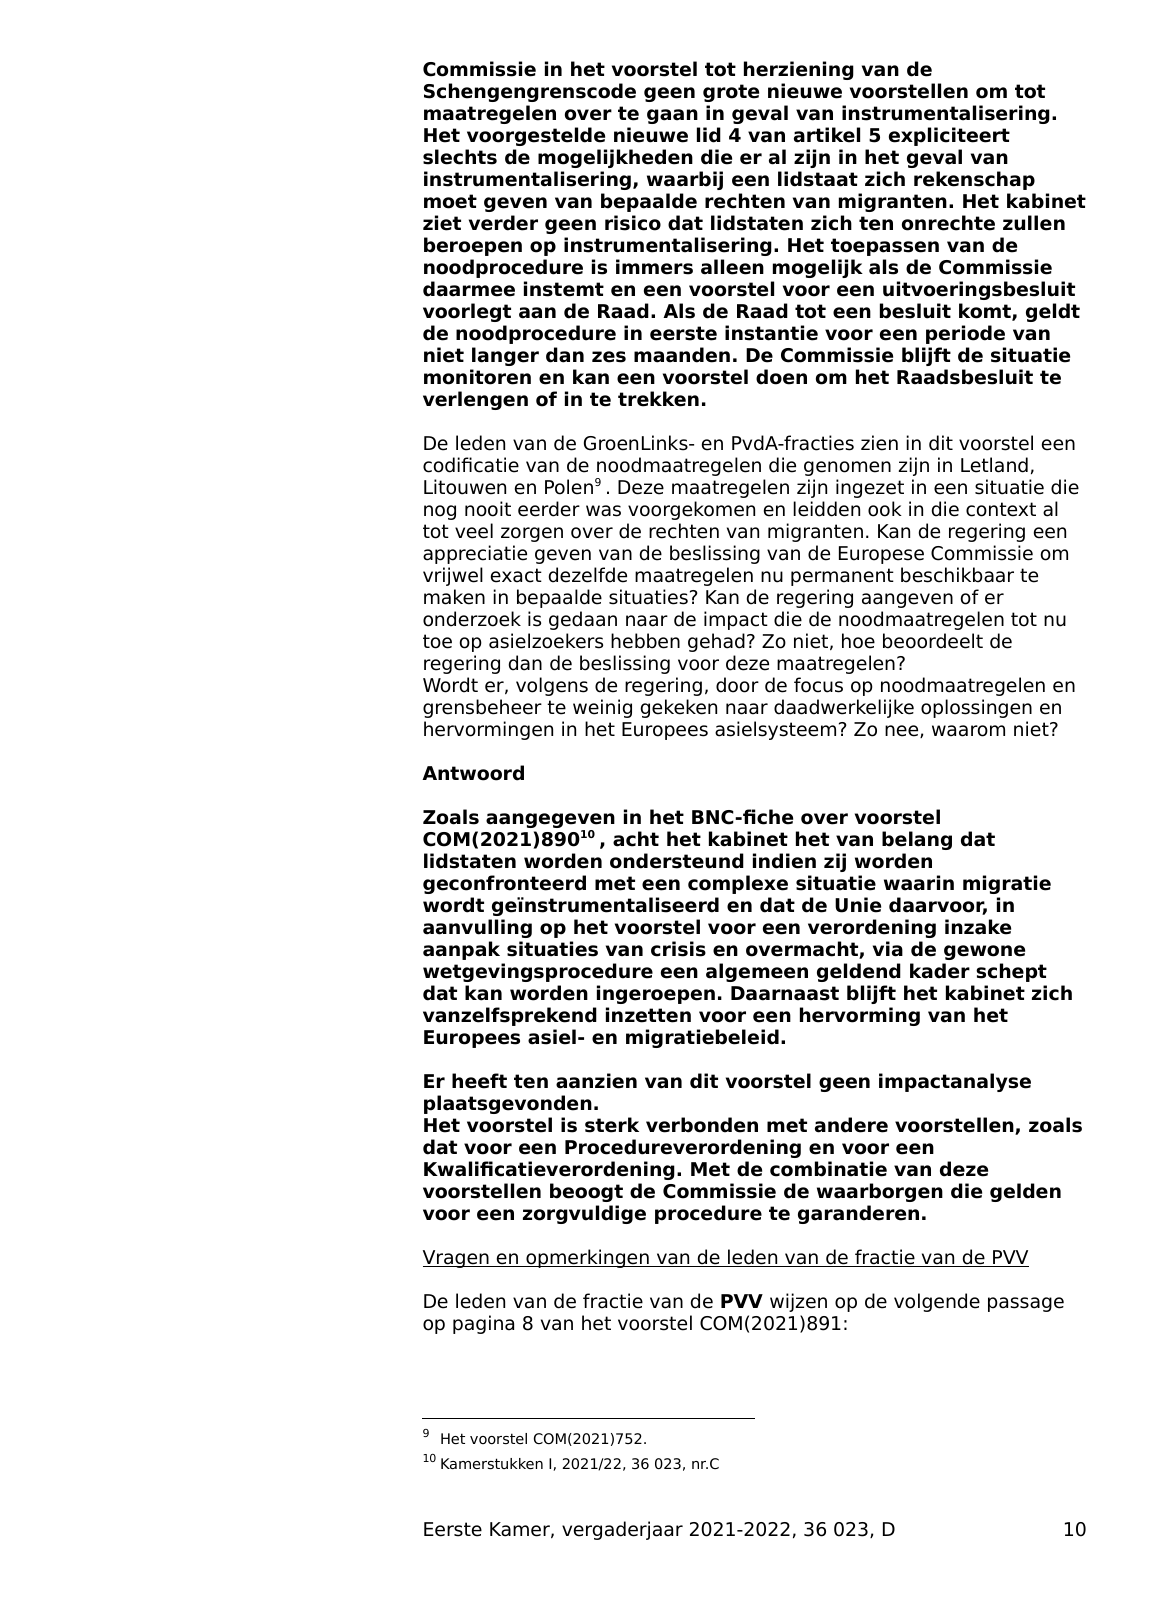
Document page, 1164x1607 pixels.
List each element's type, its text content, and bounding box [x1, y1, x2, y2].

text Commissie in het voorstel tot herziening van de Schengengrenscode geen grote nieuwe voorstellen om tot maatregelen over te gaan in geval van instrumentalisering. Het voorgestelde nieuwe lid 4 van artikel 5 expliciteert slechts de mogelijkheden die er al zijn in het geval van instrumentalisering, waarbij een lidstaat zich rekenschap moet geven van bepaalde rechten van migranten. Het kabinet ziet verder geen risico dat lidstaten zich ten onrechte zullen beroepen op instrumentalisering. Het toepassen van de noodprocedure is immers alleen mogelijk als de Commissie daarmee instemt en een voorstel voor een uitvoeringsbesluit voorlegt aan de Raad. Als de Raad tot een besluit komt, geldt de noodprocedure in eerste instantie voor een periode van niet langer dan zes maanden. De Commissie blijft de situatie monitoren en kan een voorstel doen om het Raadsbesluit te verlengen of in te trekken. [422, 59, 1087, 411]
text De leden van de GroenLinks- en PvdA-fracties zien in dit voorstel een codificatie van de noodmaatregelen die genomen zijn in Letland, Litouwen en Polen. Deze maatregelen zijn ingezet in een situatie die nog nooit eerder was voorgekomen en leidden ook in die context al tot veel zorgen over de rechten van migranten. Kan de regering een appreciatie geven van de beslissing van de Europese Commissie om vrijwel exact dezelfde maatregelen nu permanent beschikbaar te maken in bepaalde situaties? Kan de regering aangeven of er onderzoek is gedaan naar de impact die de noodmaatregelen tot nu toe op asielzoekers hebben gehad? Zo niet, hoe beoordeelt de regering dan de beslissing voor deze maatregelen? [422, 433, 1087, 675]
text Het voorstel COM(2021)752. [422, 1427, 1087, 1449]
text De leden van de fractie van de PVV wijzen op de volgende passage op pagina 8 van het voorstel COM(2021)891: [422, 1291, 1087, 1335]
text Zoals aangegeven in het BNC-fiche over voorstel COM(2021)890, acht het kabinet het van belang dat lidstaten worden ondersteund indien zij worden geconfronteerd met een complexe situatie waarin migratie wordt geïnstrumentaliseerd en dat de Unie daarvoor, in aanvulling op het voorstel voor een verordening inzake aanpak situaties van crisis en overmacht, via de gewone wetgevingsprocedure een algemeen geldend kader schept dat kan worden ingeroepen. Daarnaast blijft het kabinet zich vanzelfsprekend inzetten voor een hervorming van het Europees asiel- en migratiebeleid. [422, 807, 1087, 1049]
text Er heeft ten aanzien van dit voorstel geen impactanalyse plaatsgevonden. [422, 1071, 1087, 1115]
subtitle Vragen en opmerkingen van de leden van de fractie van de PVV [422, 1247, 1087, 1269]
text Het voorstel is sterk verbonden met andere voorstellen, zoals dat voor een Procedureverordening en voor een Kwalificatieverordening. Met de combinatie van deze voorstellen beoogt de Commissie de waarborgen die gelden voor een zorgvuldige procedure te garanderen. [422, 1115, 1087, 1225]
text Wordt er, volgens de regering, door de focus op noodmaatregelen en grensbeheer te weinig gekeken naar daadwerkelijke oplossingen en hervormingen in het Europees asielsysteem? Zo nee, waarom niet? [422, 675, 1087, 741]
text Kamerstukken I, 2021/22, 36 023, nr.C [422, 1452, 1087, 1474]
subtitle Antwoord [422, 763, 1087, 785]
